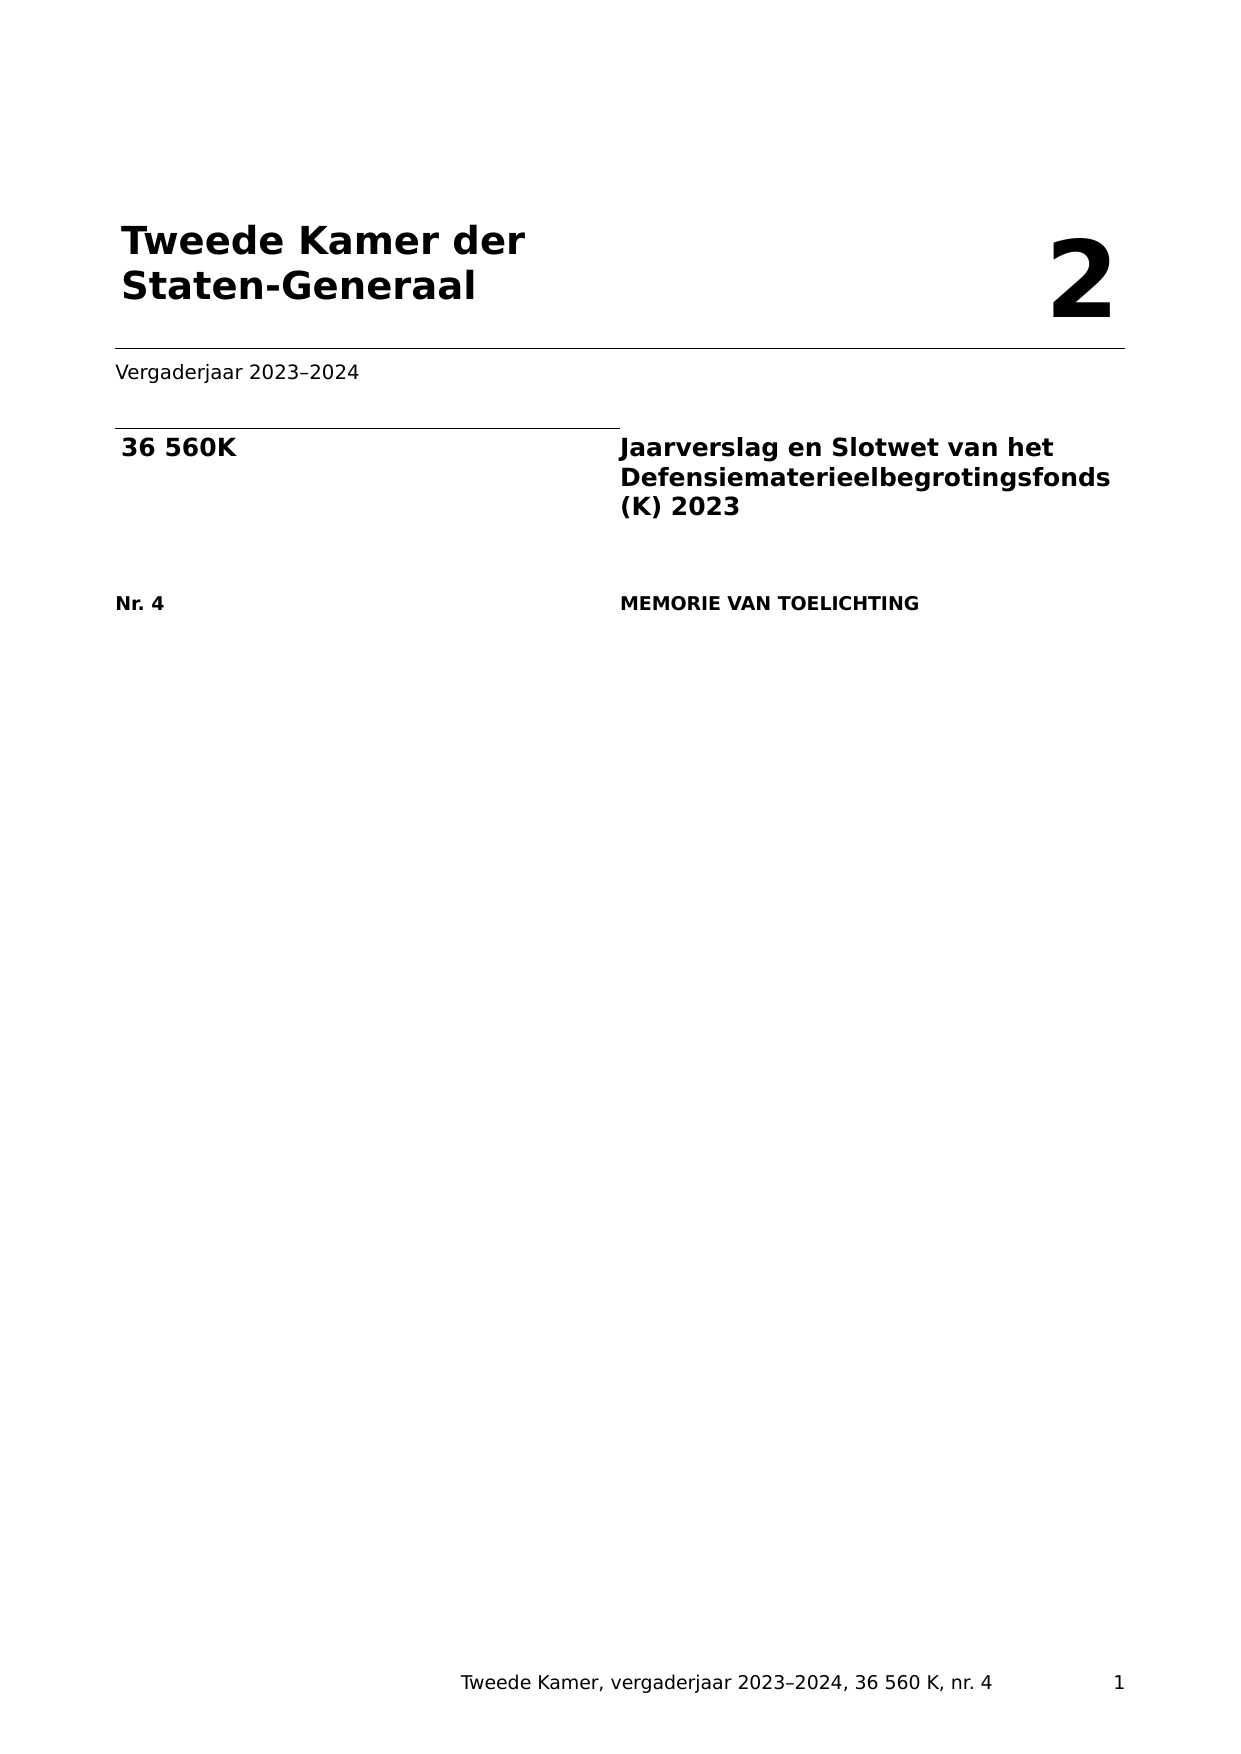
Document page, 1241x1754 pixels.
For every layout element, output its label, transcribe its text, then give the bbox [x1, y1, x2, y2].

table_header Memorie van toelichting [620, 593, 1125, 637]
table_header Jaarverslag en Slotwet van het Defensiematerieelbegrotingsfonds (K) 2023 [620, 428, 1125, 527]
table_header Tweede Kamer der Staten-Generaal [115, 213, 620, 348]
table_header 36 560K [115, 429, 620, 527]
table_header Nr. 4 [115, 593, 620, 637]
table_header 2 [620, 213, 1125, 348]
table_cell Vergaderjaar 2023–2024 [115, 349, 1125, 384]
